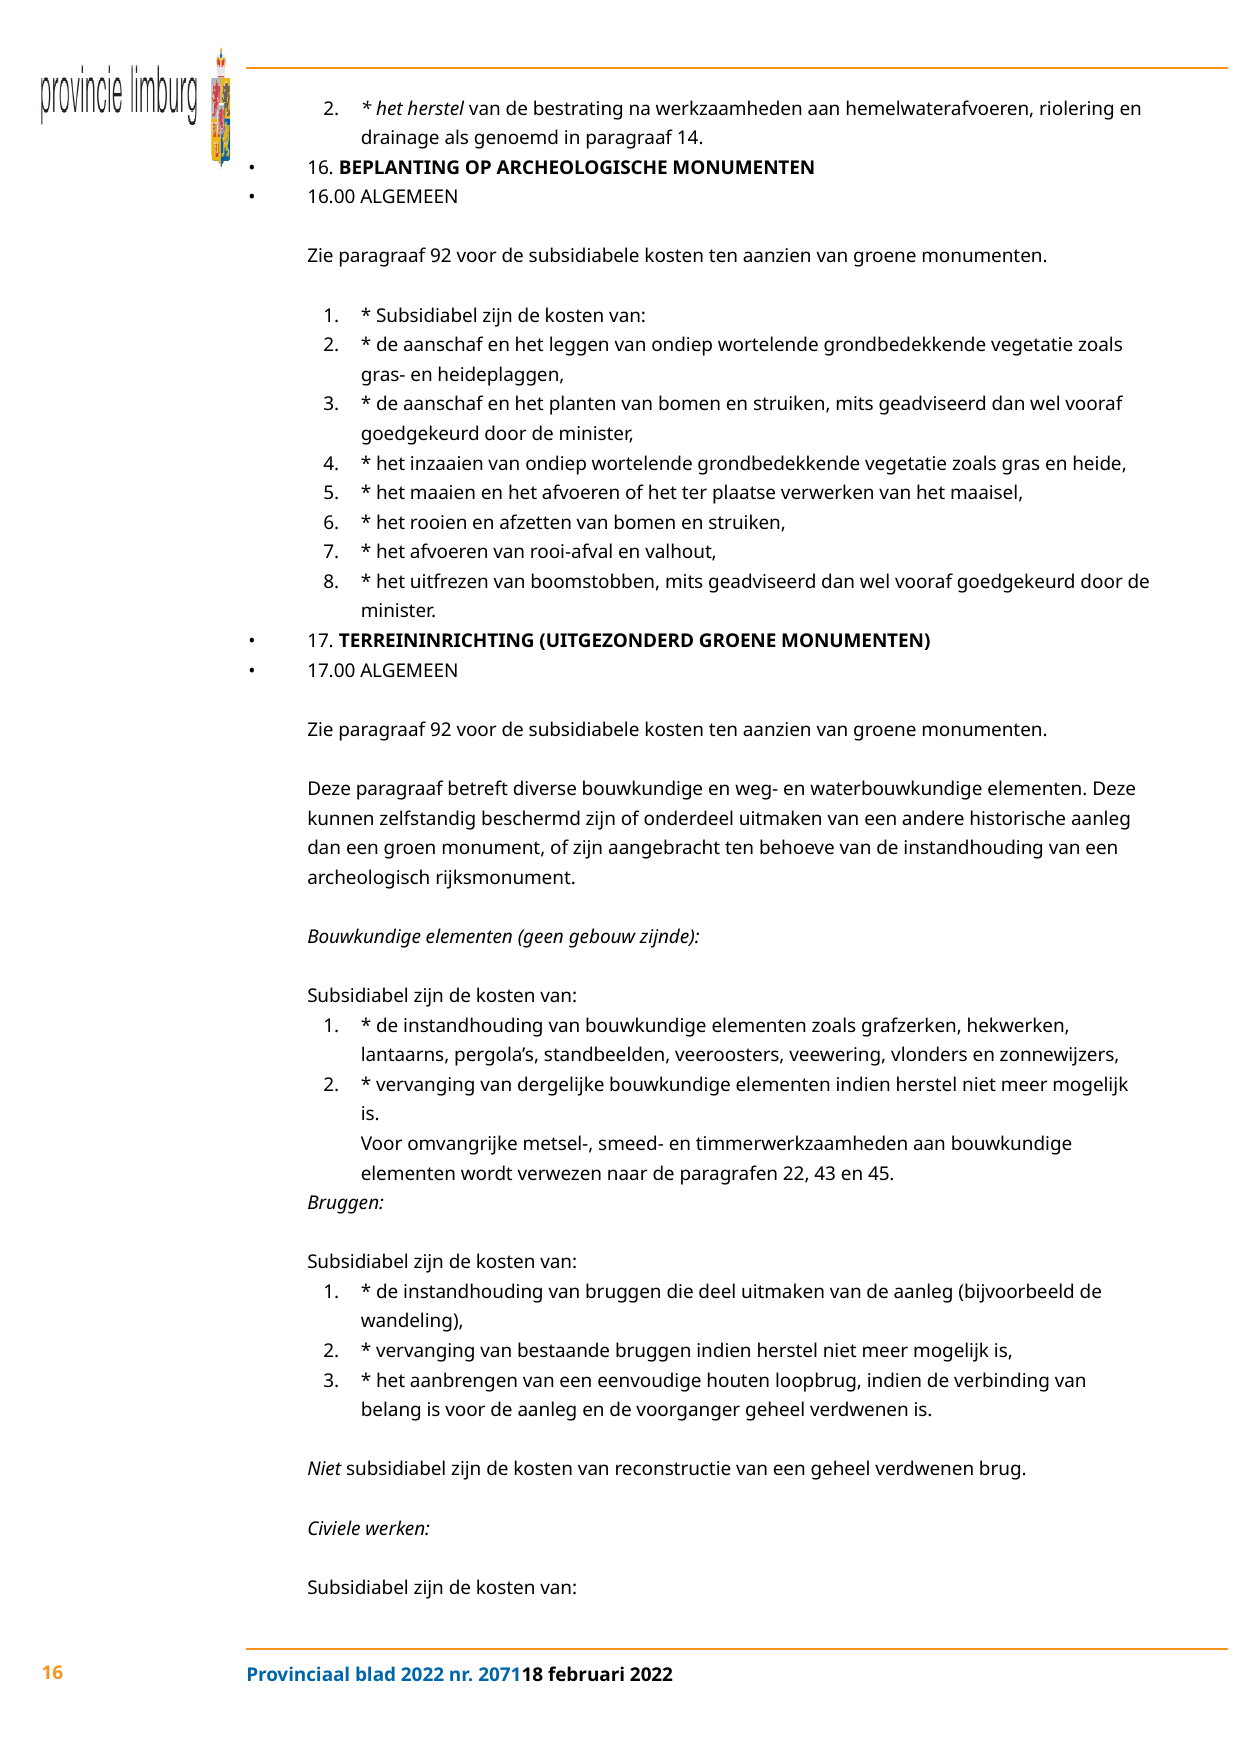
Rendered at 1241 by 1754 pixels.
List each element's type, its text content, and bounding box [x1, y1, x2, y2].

list * het inzaaien van ondiep wortelende grondbedekkende vegetatie zoals gras en heide, [323, 450, 1152, 476]
picture [41, 47, 231, 172]
list * de aanschaf en het planten van bomen en struiken, mits geadviseerd dan wel vooraf goedgekeurd door de minister, [323, 391, 1152, 446]
list * het afvoeren van rooi-afval en valhout, [323, 538, 1152, 564]
list 17.00 ALGEMEEN [248, 657, 1152, 683]
list * het rooien en afzetten van bomen en struiken, [323, 509, 1152, 535]
list Niet subsidiabel zijn de kosten van reconstructie van een geheel verdwenen brug. [248, 1456, 1152, 1481]
list * het herstel van de bestrating na werkzaamheden aan hemelwaterafvoeren, riolering en drainage als genoemd in paragraaf 14. [323, 95, 1152, 150]
list 16.00 ALGEMEEN [248, 183, 1152, 209]
list * de instandhouding van bouwkundige elementen zoals grafzerken, hekwerken, lantaarns, pergola’s, standbeelden, veeroosters, veewering, vlonders en zonnewijzers, [323, 1012, 1152, 1067]
list * het uitfrezen van boomstobben, mits geadviseerd dan wel vooraf goedgekeurd door de minister. [323, 568, 1152, 623]
list Bruggen: [248, 1189, 1152, 1215]
list Subsidiabel zijn de kosten van: [248, 982, 1152, 1008]
list Zie paragraaf 92 voor de subsidiabele kosten ten aanzien van groene monumenten. [248, 243, 1152, 268]
list * vervanging van bestaande bruggen indien herstel niet meer mogelijk is, [323, 1337, 1152, 1363]
list 16. BEPLANTING OP ARCHEOLOGISCHE MONUMENTEN [248, 154, 1152, 180]
list * vervanging van dergelijke bouwkundige elementen indien herstel niet meer mogelijk is. [323, 1071, 1152, 1126]
list * het maaien en het afvoeren of het ter plaatse verwerken van het maaisel, [323, 479, 1152, 505]
list Voor omvangrijke metsel-, smeed- en timmerwerkzaamheden aan bouwkundige elementen wordt verwezen naar de paragrafen 22, 43 en 45. [323, 1130, 1152, 1186]
list * de aanschaf en het leggen van ondiep wortelende grondbedekkende vegetatie zoals gras- en heideplaggen, [323, 331, 1152, 387]
list Deze paragraaf betreft diverse bouwkundige en weg- en waterbouwkundige elementen. Deze kunnen zelfstandig beschermd zijn of onderdeel uitmaken van een andere historische aanleg dan een groen monument, of zijn aangebracht ten behoeve van de instandhouding van een archeologisch rijksmonument. [248, 775, 1152, 890]
list * het aanbrengen van een eenvoudige houten loopbrug, indien de verbinding van belang is voor de aanleg en de voorganger geheel verdwenen is. [323, 1367, 1152, 1422]
list Zie paragraaf 92 voor de subsidiabele kosten ten aanzien van groene monumenten. [248, 716, 1152, 742]
list * de instandhouding van bruggen die deel uitmaken van de aanleg (bijvoorbeeld de wandeling), [323, 1278, 1152, 1333]
list * Subsidiabel zijn de kosten van: [323, 302, 1152, 328]
list Bouwkundige elementen (geen gebouw zijnde): [248, 923, 1152, 949]
list Subsidiabel zijn de kosten van: [248, 1248, 1152, 1274]
list Subsidiabel zijn de kosten van: [248, 1574, 1152, 1600]
list Civiele werken: [248, 1515, 1152, 1541]
list 17. TERREININRICHTING (UITGEZONDERD GROENE MONUMENTEN) [248, 627, 1152, 653]
